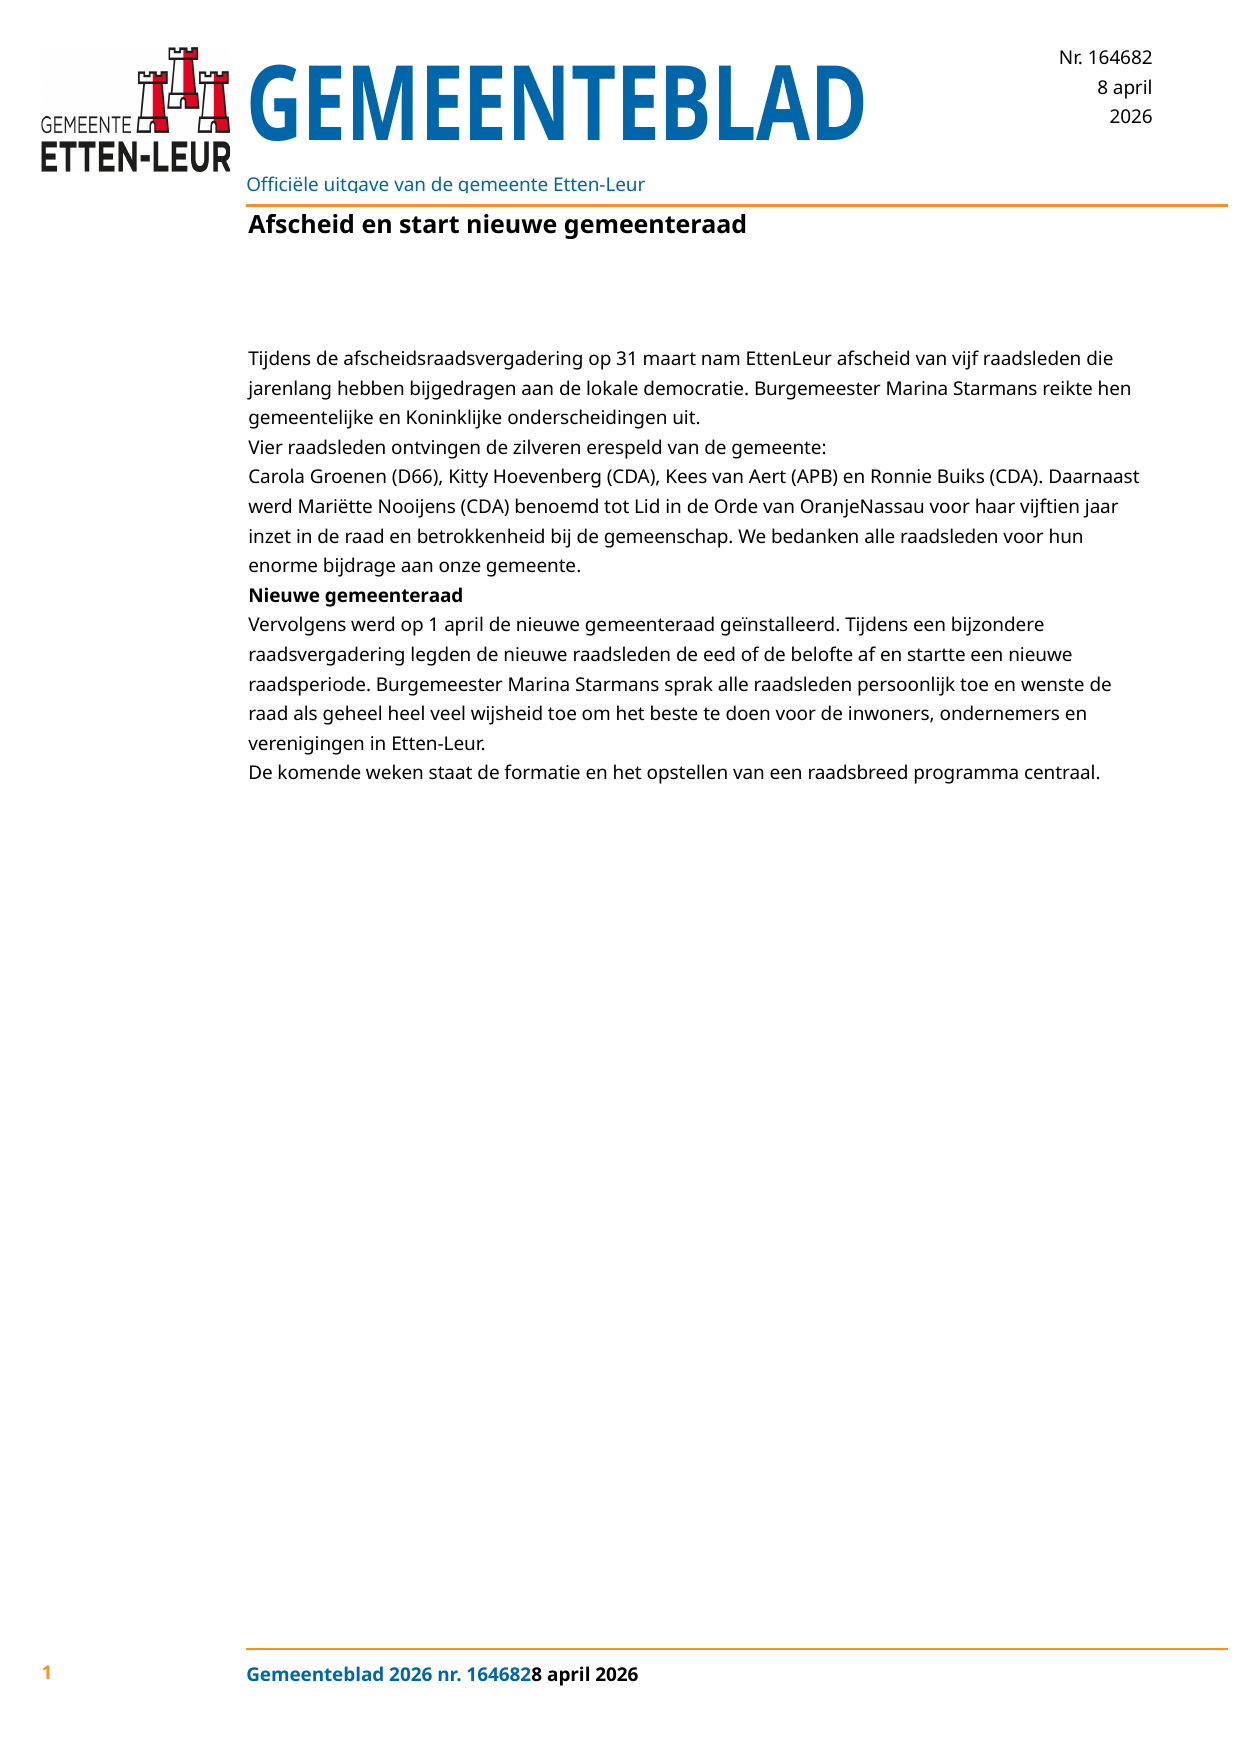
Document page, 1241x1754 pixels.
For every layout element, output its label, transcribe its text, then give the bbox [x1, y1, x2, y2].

picture [41, 47, 231, 172]
text Nieuwe gemeenteraad [248, 582, 1152, 608]
text Vervolgens werd op 1 april de nieuwe gemeenteraad geïnstalleerd. Tijdens een bijzondere raadsvergadering legden de nieuwe raadsleden de eed of de belofte af en startte een nieuwe raadsperiode. Burgemeester Marina Starmans sprak alle raadsleden persoonlijk toe en wenste de raad als geheel heel veel wijsheid toe om het beste te doen voor de inwoners, ondernemers en verenigingen in Etten-Leur. [248, 612, 1152, 756]
text Tijdens de afscheidsraadsvergadering op 31 maart nam EttenLeur afscheid van vijf raadsleden die jarenlang hebben bijgedragen aan de lokale democratie. Burgemeester Marina Starmans reikte hen gemeentelijke en Koninklijke onderscheidingen uit. [248, 345, 1152, 430]
text De komende weken staat de formatie en het opstellen van een raadsbreed programma centraal. [248, 759, 1152, 785]
text Vier raadsleden ontvingen de zilveren erespeld van de gemeente: [248, 434, 1152, 460]
text Carola Groenen (D66), Kitty Hoevenberg (CDA), Kees van Aert (APB) en Ronnie Buiks (CDA). Daarnaast werd Mariëtte Nooijens (CDA) benoemd tot Lid in de Orde van OranjeNassau voor haar vijftien jaar inzet in de raad en betrokkenheid bij de gemeenschap. We bedanken alle raadsleden voor hun enorme bijdrage aan onze gemeente. [248, 464, 1152, 578]
text Afscheid en start nieuwe gemeenteraad [248, 207, 1152, 241]
